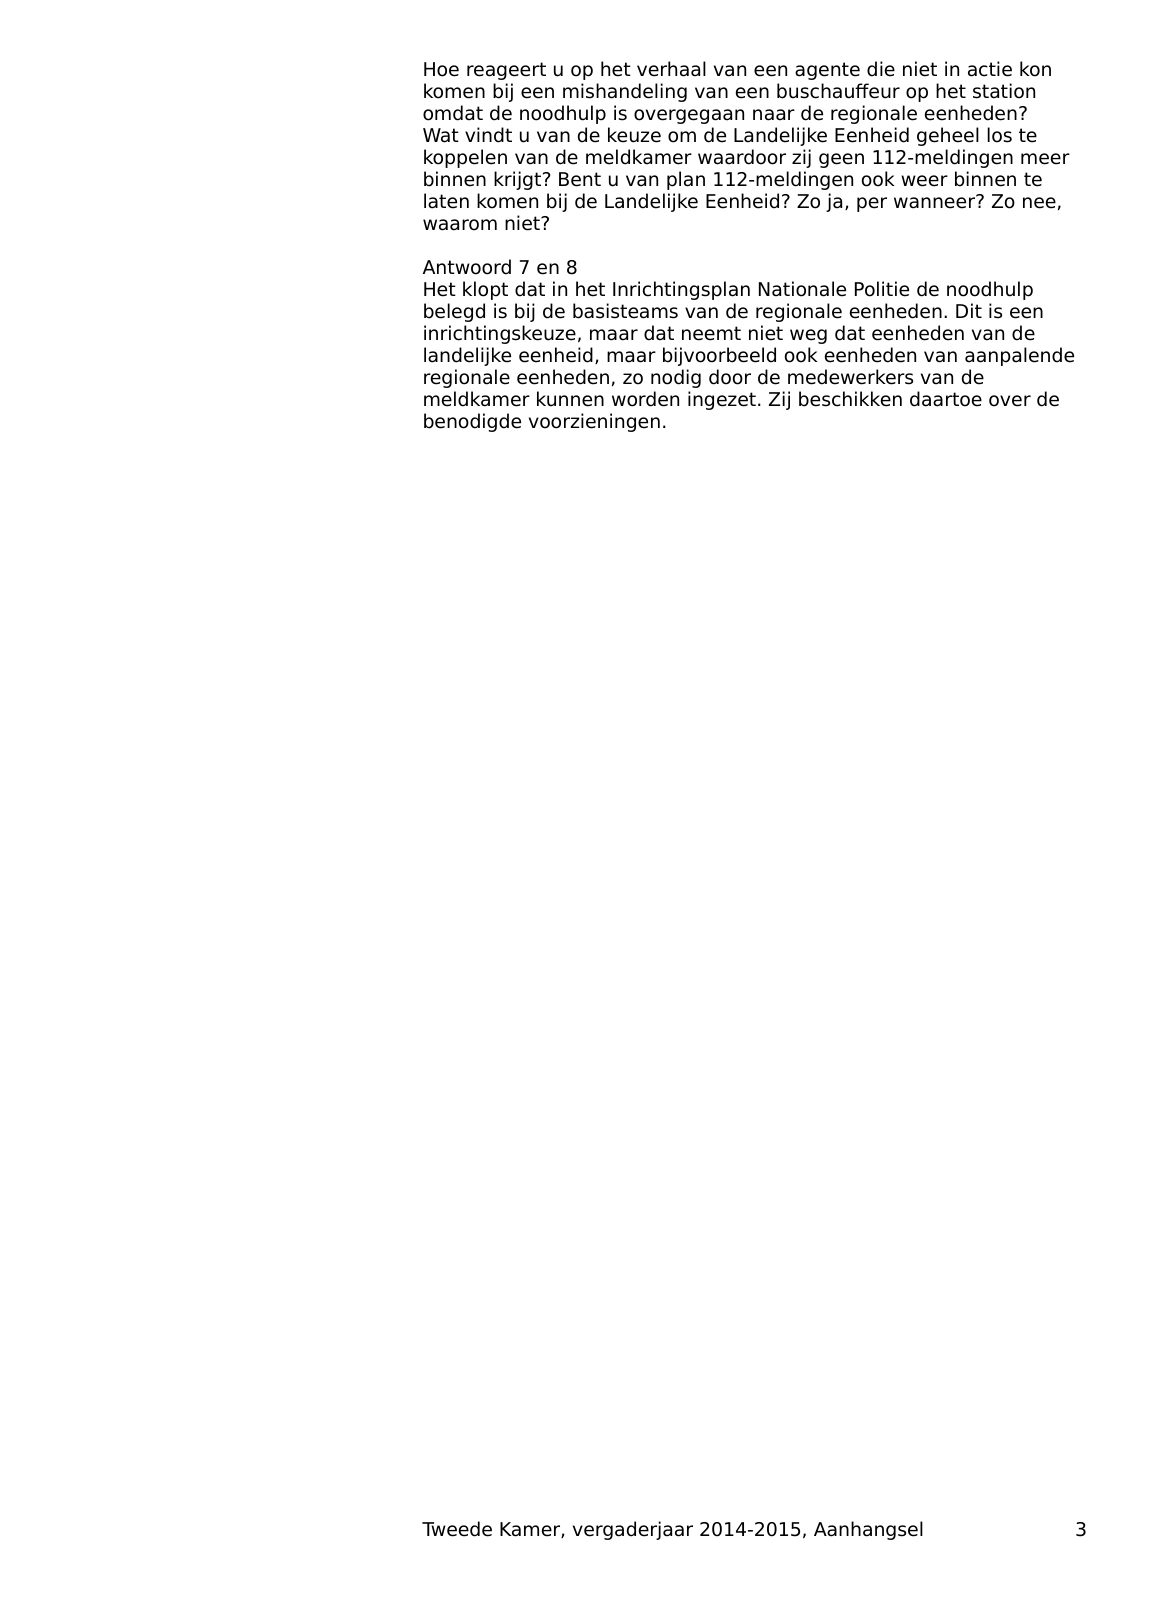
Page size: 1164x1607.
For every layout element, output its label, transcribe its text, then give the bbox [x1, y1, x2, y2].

text Antwoord 7 en 8 [422, 257, 1087, 279]
text Wat vindt u van de keuze om de Landelijke Eenheid geheel los te koppelen van de meldkamer waardoor zij geen 112-meldingen meer binnen krijgt? Bent u van plan 112-meldingen ook weer binnen te laten komen bij de Landelijke Eenheid? Zo ja, per wanneer? Zo nee, waarom niet? [422, 125, 1087, 235]
text Het klopt dat in het Inrichtingsplan Nationale Politie de noodhulp belegd is bij de basisteams van de regionale eenheden. Dit is een inrichtingskeuze, maar dat neemt niet weg dat eenheden van de landelijke eenheid, maar bijvoorbeeld ook eenheden van aanpalende regionale eenheden, zo nodig door de medewerkers van de meldkamer kunnen worden ingezet. Zij beschikken daartoe over de benodigde voorzieningen. [422, 279, 1087, 433]
text Hoe reageert u op het verhaal van een agente die niet in actie kon komen bij een mishandeling van een buschauffeur op het station omdat de noodhulp is overgegaan naar de regionale eenheden? [422, 59, 1087, 125]
